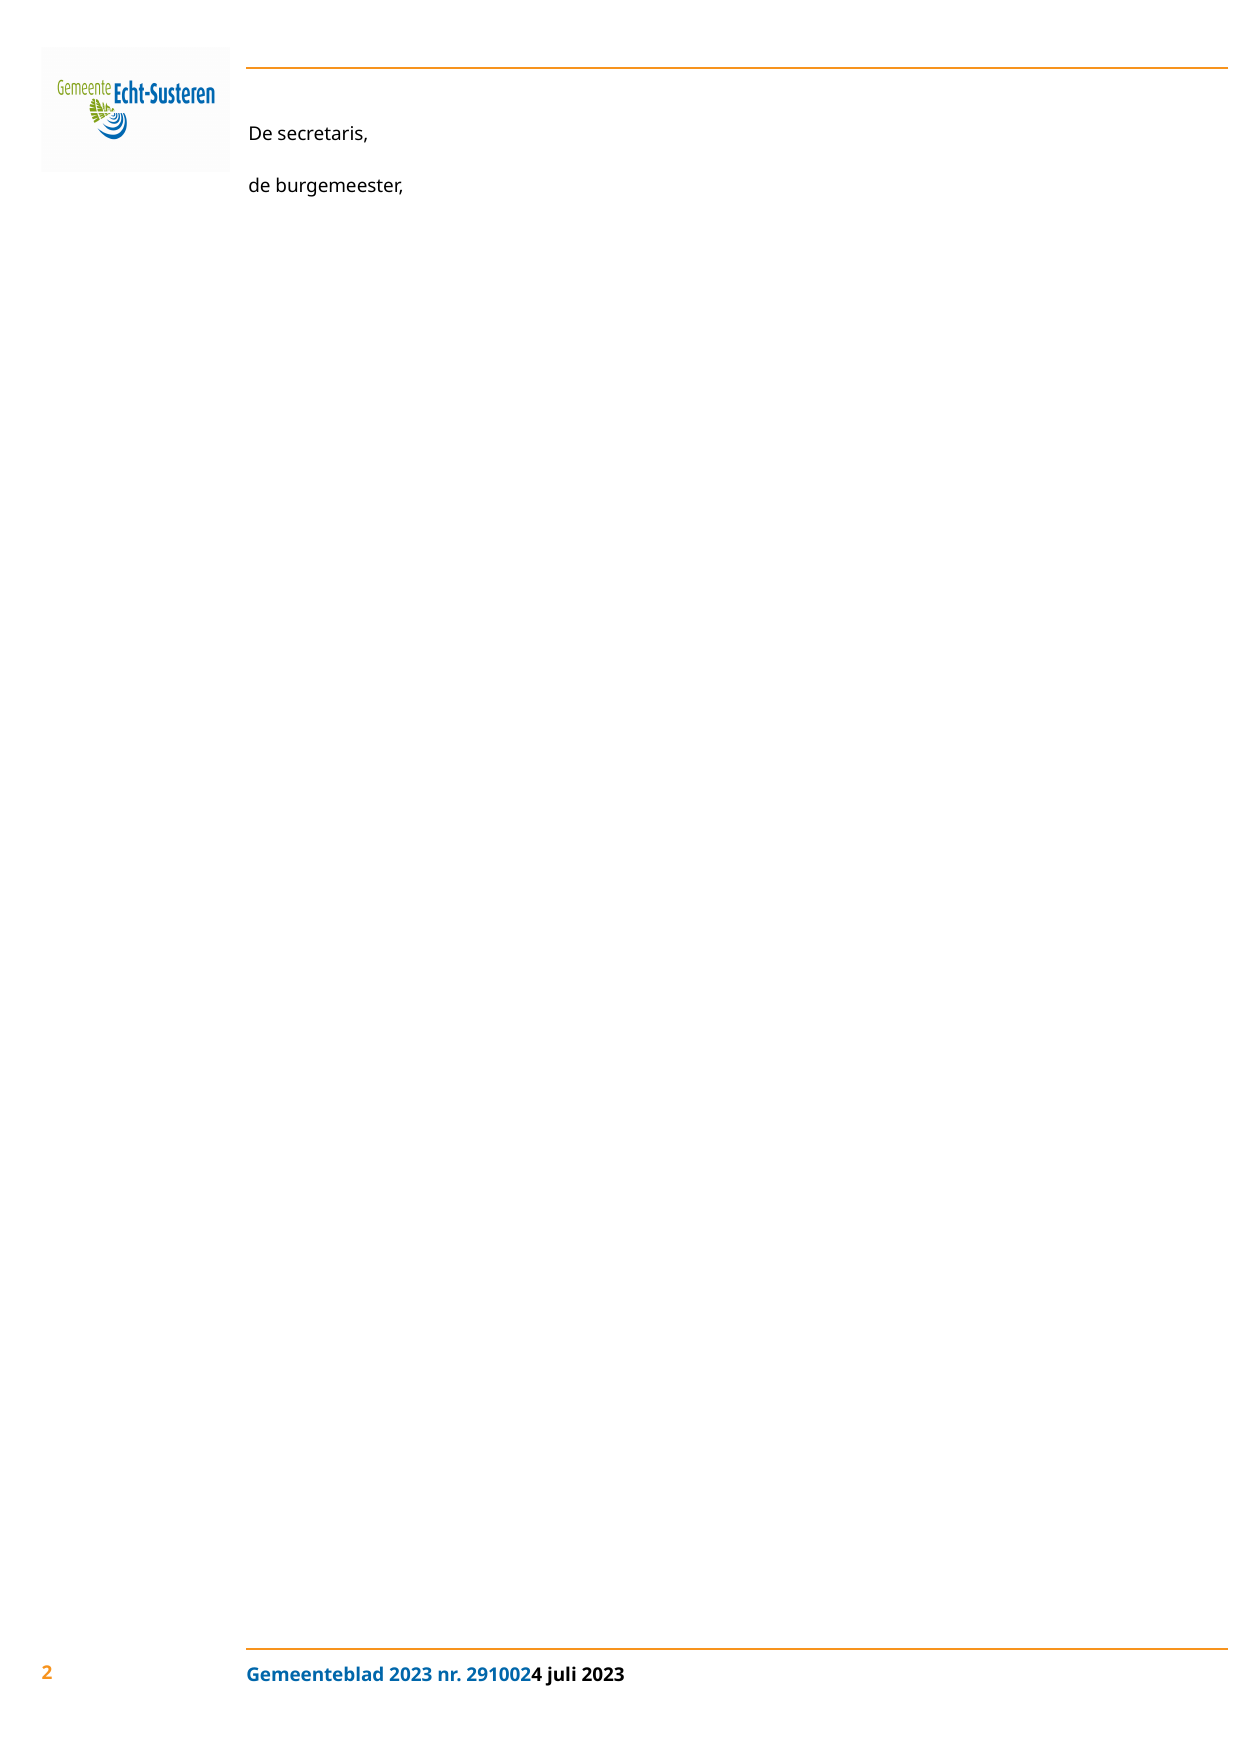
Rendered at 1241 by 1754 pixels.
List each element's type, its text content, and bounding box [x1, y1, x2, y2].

text de burgemeester, [248, 172, 1152, 198]
text De secretaris, [248, 121, 1152, 146]
picture [41, 47, 231, 172]
